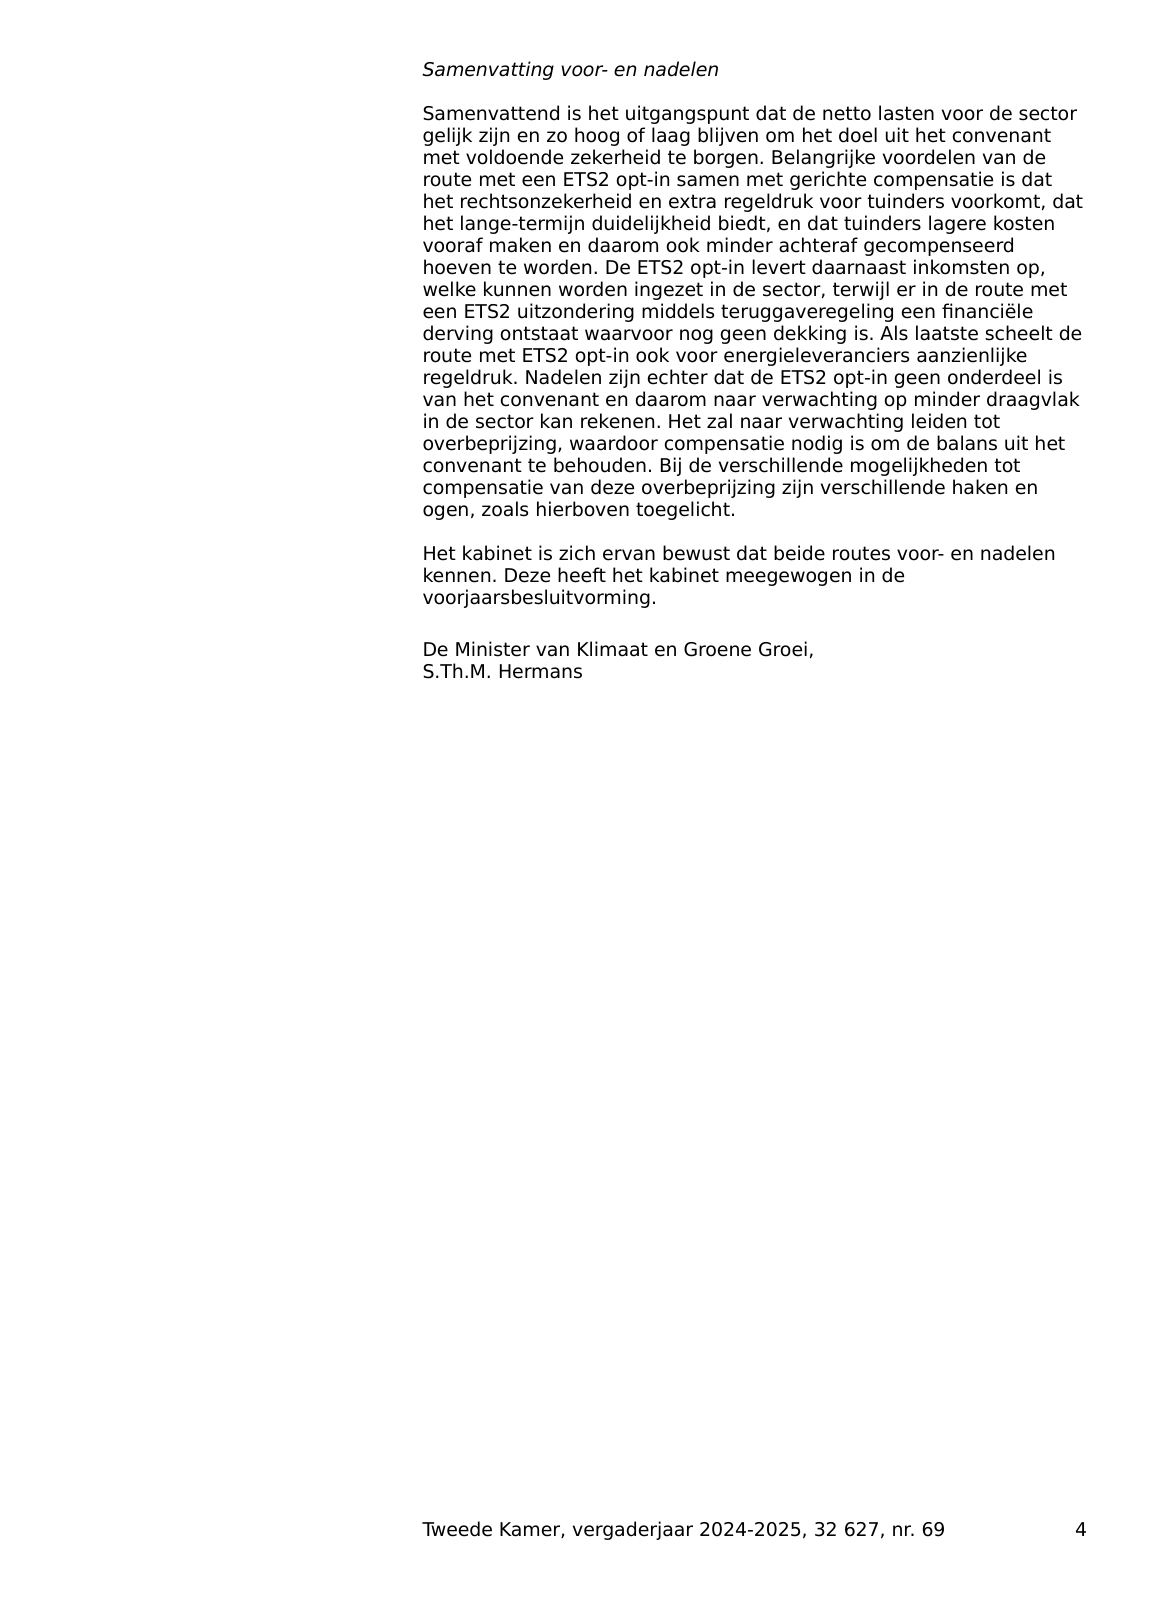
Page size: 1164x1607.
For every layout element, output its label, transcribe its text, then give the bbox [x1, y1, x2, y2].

text De Minister van Klimaat en Groene Groei, S.Th.M. Hermans [422, 639, 1087, 683]
subtitle Samenvatting voor- en nadelen [422, 59, 1087, 81]
text Samenvattend is het uitgangspunt dat de netto lasten voor de sector gelijk zijn en zo hoog of laag blijven om het doel uit het convenant met voldoende zekerheid te borgen. Belangrijke voordelen van de route met een ETS2 opt-in samen met gerichte compensatie is dat het rechtsonzekerheid en extra regeldruk voor tuinders voorkomt, dat het lange-termijn duidelijkheid biedt, en dat tuinders lagere kosten vooraf maken en daarom ook minder achteraf gecompenseerd hoeven te worden. De ETS2 opt-in levert daarnaast inkomsten op, welke kunnen worden ingezet in de sector, terwijl er in de route met een ETS2 uitzondering middels teruggaveregeling een financiële derving ontstaat waarvoor nog geen dekking is. Als laatste scheelt de route met ETS2 opt-in ook voor energieleveranciers aanzienlijke regeldruk. Nadelen zijn echter dat de ETS2 opt-in geen onderdeel is van het convenant en daarom naar verwachting op minder draagvlak in de sector kan rekenen. Het zal naar verwachting leiden tot overbeprijzing, waardoor compensatie nodig is om de balans uit het convenant te behouden. Bij de verschillende mogelijkheden tot compensatie van deze overbeprijzing zijn verschillende haken en ogen, zoals hierboven toegelicht. [422, 103, 1087, 521]
text Het kabinet is zich ervan bewust dat beide routes voor- en nadelen kennen. Deze heeft het kabinet meegewogen in de voorjaarsbesluitvorming. [422, 543, 1087, 609]
